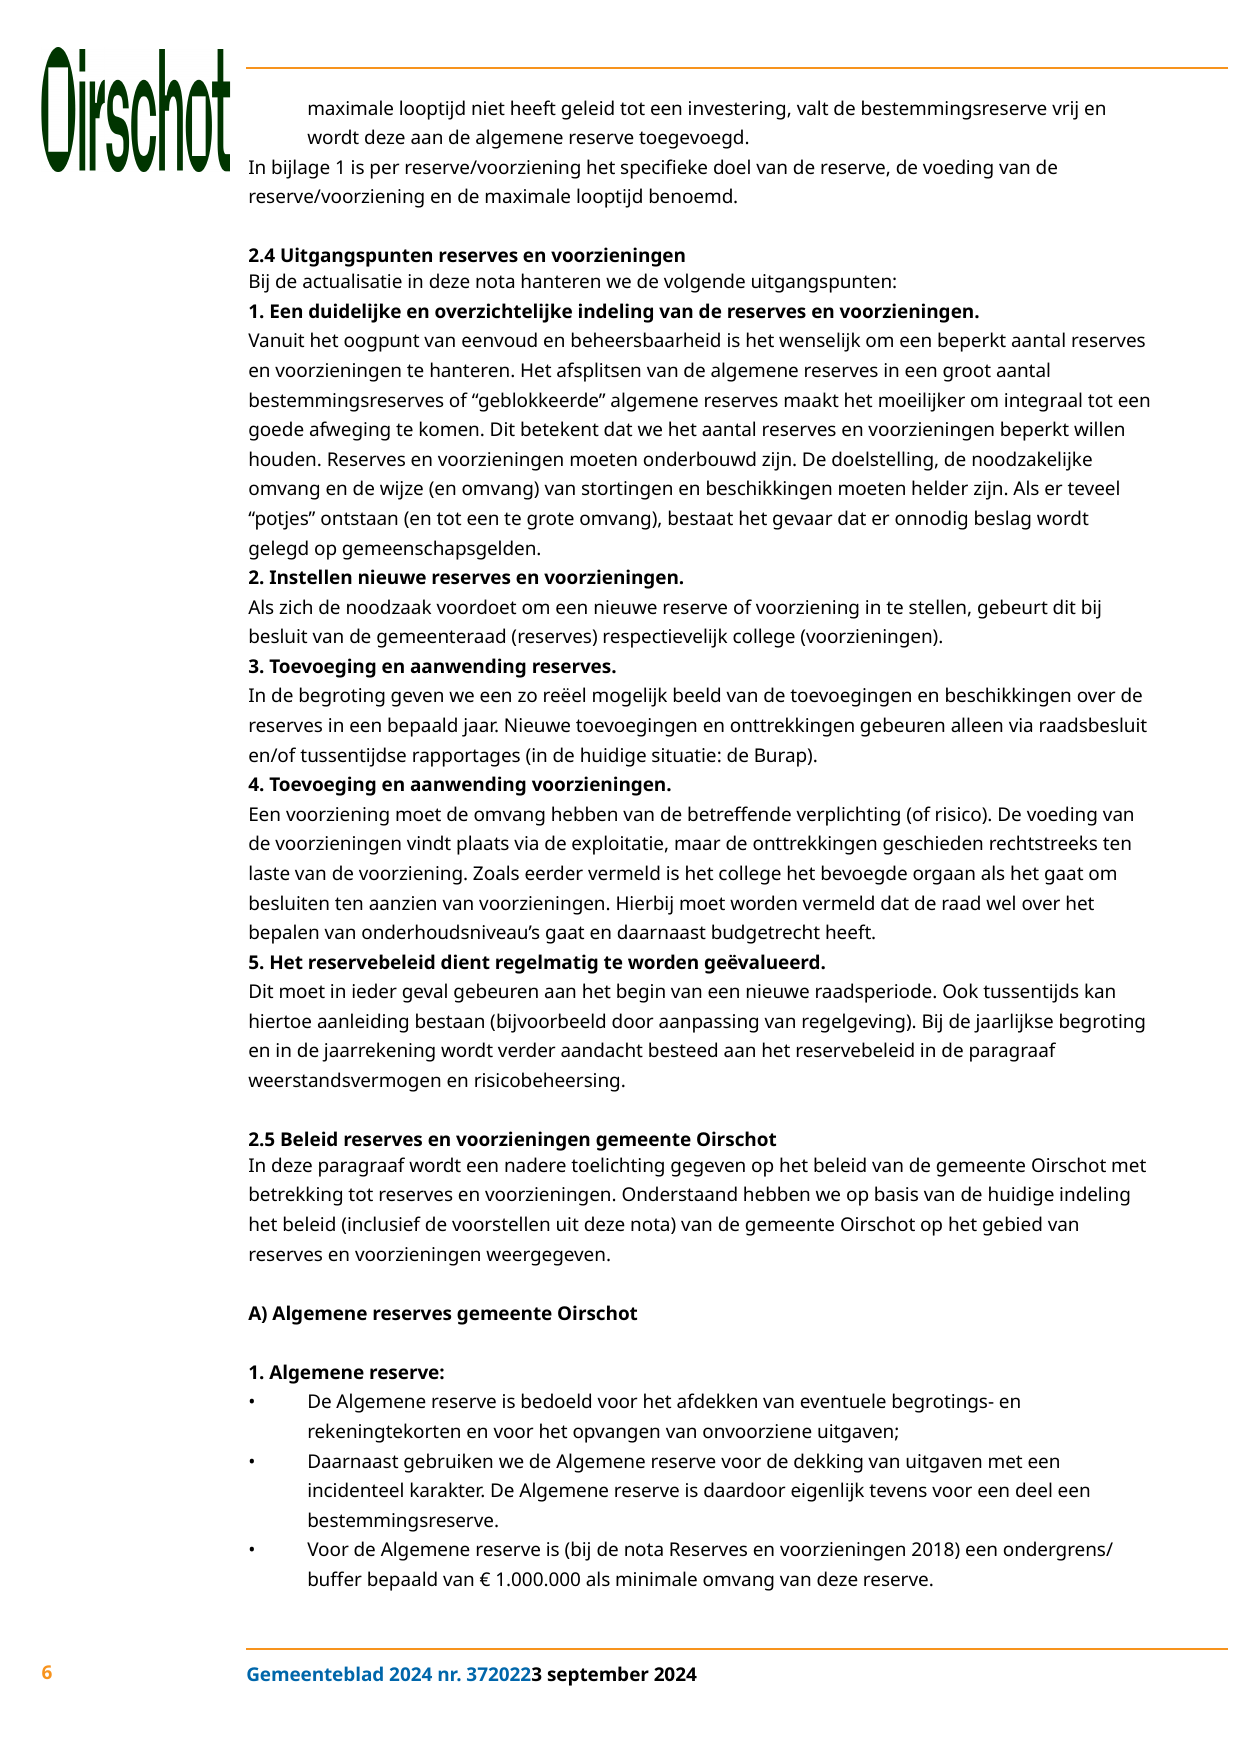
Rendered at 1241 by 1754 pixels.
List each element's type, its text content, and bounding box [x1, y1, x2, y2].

text 2.5 Beleid reserves en voorzieningen gemeente Oirschot [248, 1126, 1152, 1152]
picture [41, 47, 231, 172]
text 3. Toevoeging en aanwending reserves. [248, 653, 1152, 679]
text Vanuit het oogpunt van eenvoud en beheersbaarheid is het wenselijk om een beperkt aantal reserves en voorzieningen te hanteren. Het afsplitsen van de algemene reserves in een groot aantal bestemmingsreserves of “geblokkeerde” algemene reserves maakt het moeilijker om integraal tot een goede afweging te komen. Dit betekent dat we het aantal reserves en voorzieningen beperkt willen houden. Reserves en voorzieningen moeten onderbouwd zijn. De doelstelling, de noodzakelijke omvang en de wijze (en omvang) van stortingen en beschikkingen moeten helder zijn. Als er teveel “potjes” ontstaan (en tot een te grote omvang), bestaat het gevaar dat er onnodig beslag wordt gelegd op gemeenschapsgelden. [248, 328, 1152, 560]
list maximale looptijd niet heeft geleid tot een investering, valt de bestemmingsreserve vrij en wordt deze aan de algemene reserve toegevoegd. [248, 95, 1152, 150]
text 1. Een duidelijke en overzichtelijke indeling van de reserves en voorzieningen. [248, 298, 1152, 324]
text 1. Algemene reserve: [248, 1359, 1152, 1385]
text Een voorziening moet de omvang hebben van de betreffende verplichting (of risico). De voeding van de voorzieningen vindt plaats via de exploitatie, maar de onttrekkingen geschieden rechtstreeks ten laste van de voorziening. Zoals eerder vermeld is het college het bevoegde orgaan als het gaat om besluiten ten aanzien van voorzieningen. Hierbij moet worden vermeld dat de raad wel over het bepalen van onderhoudsniveau’s gaat en daarnaast budgetrecht heeft. [248, 801, 1152, 945]
list De Algemene reserve is bedoeld voor het afdekken van eventuele begrotings- en rekeningtekorten en voor het opvangen van onvoorziene uitgaven; [248, 1389, 1152, 1444]
text Dit moet in ieder geval gebeuren aan het begin van een nieuwe raadsperiode. Ook tussentijds kan hiertoe aanleiding bestaan (bijvoorbeeld door aanpassing van regelgeving). Bij de jaarlijkse begroting en in de jaarrekening wordt verder aandacht besteed aan het reservebeleid in de paragraaf weerstandsvermogen en risicobeheersing. [248, 978, 1152, 1093]
text Als zich de noodzaak voordoet om een nieuwe reserve of voorziening in te stellen, gebeurt dit bij besluit van de gemeenteraad (reserves) respectievelijk college (voorzieningen). [248, 594, 1152, 649]
text A) Algemene reserves gemeente Oirschot [248, 1300, 1152, 1326]
list Voor de Algemene reserve is (bij de nota Reserves en voorzieningen 2018) een ondergrens/ buffer bepaald van € 1.000.000 als minimale omvang van deze reserve. [248, 1537, 1152, 1592]
text In deze paragraaf wordt een nadere toelichting gegeven op het beleid van de gemeente Oirschot met betrekking tot reserves en voorzieningen. Onderstaand hebben we op basis van de huidige indeling het beleid (inclusief de voorstellen uit deze nota) van de gemeente Oirschot op het gebied van reserves en voorzieningen weergegeven. [248, 1152, 1152, 1267]
list Daarnaast gebruiken we de Algemene reserve voor de dekking van uitgaven met een incidenteel karakter. De Algemene reserve is daardoor eigenlijk tevens voor een deel een bestemmingsreserve. [248, 1448, 1152, 1533]
text Bij de actualisatie in deze nota hanteren we de volgende uitgangspunten: [248, 268, 1152, 294]
text 2. Instellen nieuwe reserves en voorzieningen. [248, 564, 1152, 590]
text 4. Toevoeging en aanwending voorzieningen. [248, 771, 1152, 797]
text 5. Het reservebeleid dient regelmatig te worden geëvalueerd. [248, 949, 1152, 974]
text In bijlage 1 is per reserve/voorziening het specifieke doel van de reserve, de voeding van de reserve/voorziening en de maximale looptijd benoemd. [248, 154, 1152, 209]
text In de begroting geven we een zo reëel mogelijk beeld van de toevoegingen en beschikkingen over de reserves in een bepaald jaar. Nieuwe toevoegingen en onttrekkingen gebeuren alleen via raadsbesluit en/of tussentijdse rapportages (in de huidige situatie: de Burap). [248, 683, 1152, 767]
text 2.4 Uitgangspunten reserves en voorzieningen [248, 243, 1152, 268]
